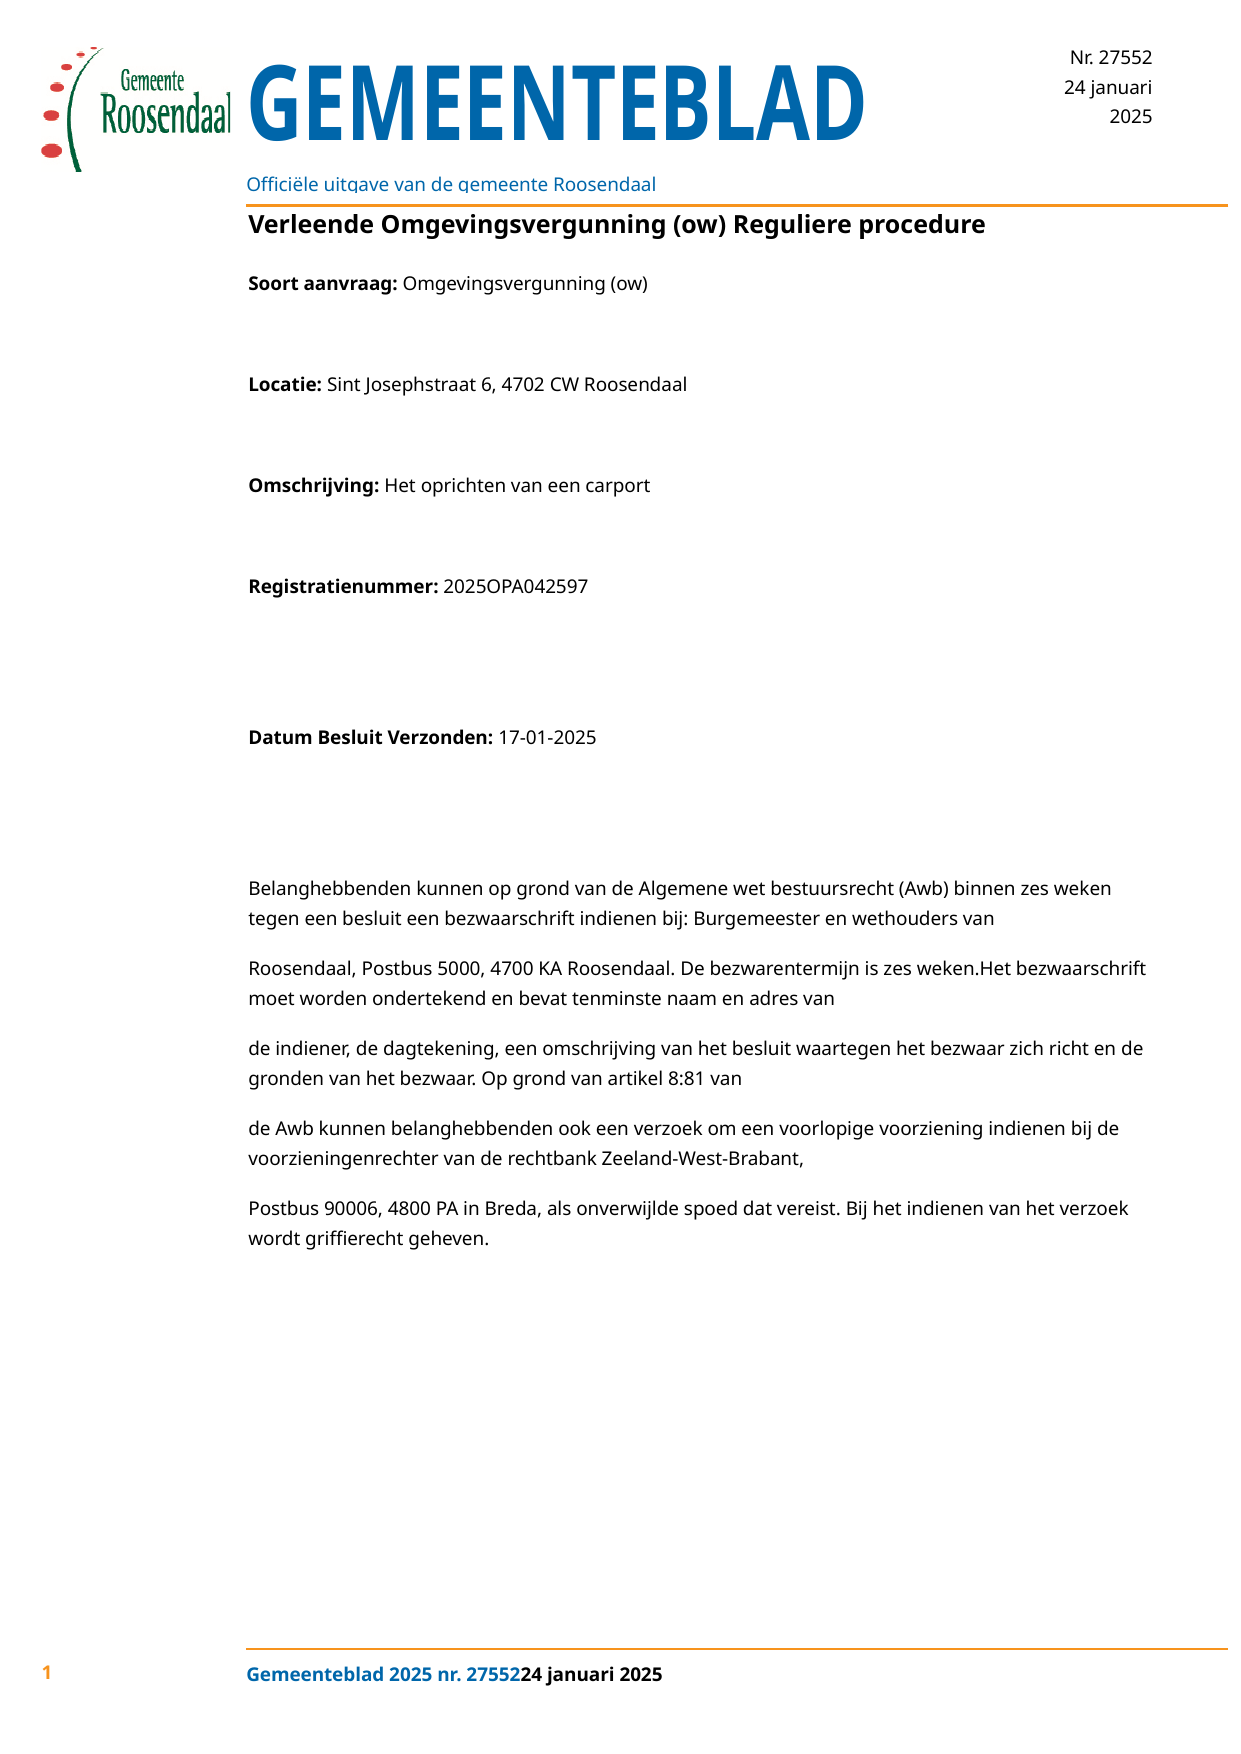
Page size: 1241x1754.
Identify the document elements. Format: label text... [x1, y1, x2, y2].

text Belanghebbenden kunnen op grond van de Algemene wet bestuursrecht (Awb) binnen zes weken tegen een besluit een bezwaarschrift indienen bij: Burgemeester en wethouders van [248, 875, 1152, 931]
text Roosendaal, Postbus 5000, 4700 KA Roosendaal. De bezwarentermijn is zes weken.Het bezwaarschrift moet worden ondertekend en bevat tenminste naam en adres van [248, 955, 1152, 1011]
text Verleende Omgevingsvergunning (ow) Reguliere procedure [248, 207, 1152, 241]
text Registratienummer: 2025OPA042597 [248, 573, 1152, 598]
text de indiener, de dagtekening, een omschrijving van het besluit waartegen het bezwaar zich richt en de gronden van het bezwaar. Op grond van artikel 8:81 van [248, 1035, 1152, 1091]
text Omschrijving: Het oprichten van een carport [248, 472, 1152, 498]
picture [41, 47, 231, 172]
text Soort aanvraag: Omgevingsvergunning (ow) [248, 270, 1152, 296]
text de Awb kunnen belanghebbenden ook een verzoek om een voorlopige voorziening indienen bij de voorzieningenrechter van de rechtbank Zeeland-West-Brabant, [248, 1115, 1152, 1171]
text Datum Besluit Verzonden: 17-01-2025 [248, 724, 1152, 750]
text Postbus 90006, 4800 PA in Breda, als onverwijlde spoed dat vereist. Bij het indienen van het verzoek wordt griffierecht geheven. [248, 1195, 1152, 1251]
text Locatie: Sint Josephstraat 6, 4702 CW Roosendaal [248, 371, 1152, 397]
